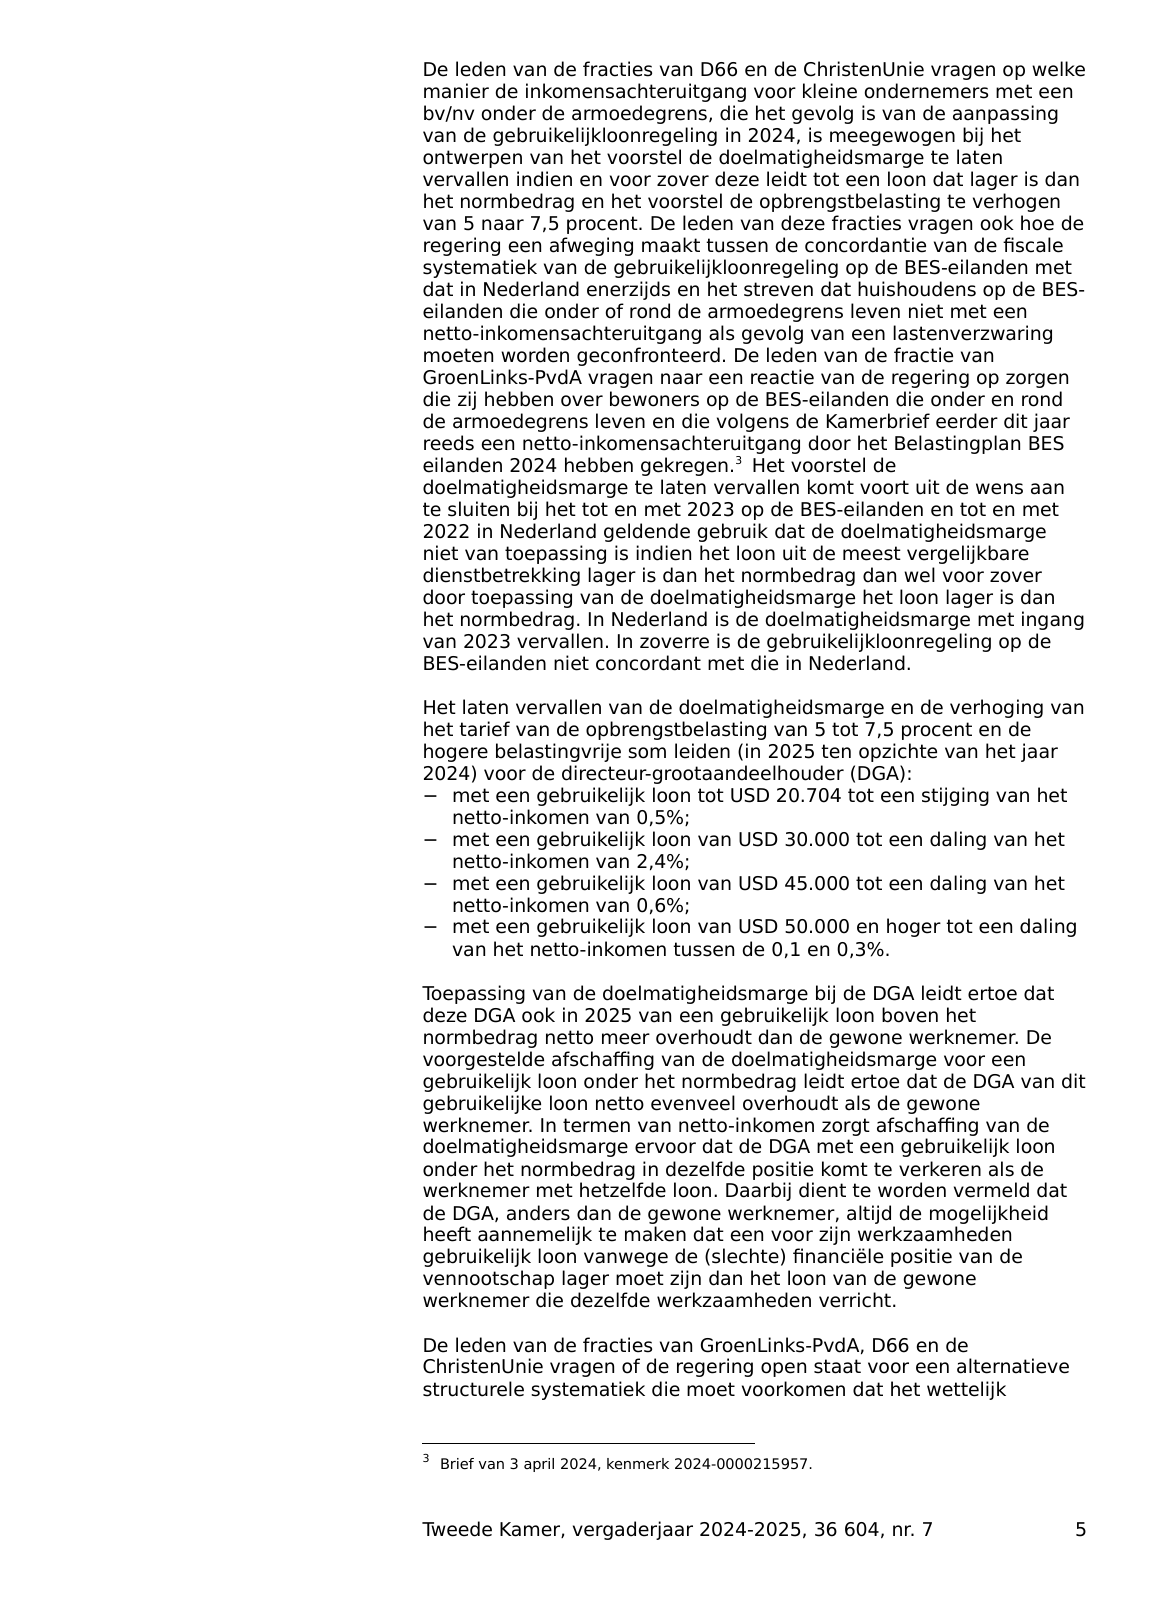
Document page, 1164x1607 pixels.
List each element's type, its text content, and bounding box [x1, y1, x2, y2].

text De leden van de fracties van D66 en de ChristenUnie vragen op welke manier de inkomensachteruitgang voor kleine ondernemers met een bv/nv onder de armoedegrens, die het gevolg is van de aanpassing van de gebruikelijkloonregeling in 2024, is meegewogen bij het ontwerpen van het voorstel de doelmatigheidsmarge te laten vervallen indien en voor zover deze leidt tot een loon dat lager is dan het normbedrag en het voorstel de opbrengstbelasting te verhogen van 5 naar 7,5 procent. De leden van deze fracties vragen ook hoe de regering een afweging maakt tussen de concordantie van de fiscale systematiek van de gebruikelijkloonregeling op de BES-eilanden met dat in Nederland enerzijds en het streven dat huishoudens op de BES-eilanden die onder of rond de armoedegrens leven niet met een netto-inkomensachteruitgang als gevolg van een lastenverzwaring moeten worden geconfronteerd. De leden van de fractie van GroenLinks-PvdA vragen naar een reactie van de regering op zorgen die zij hebben over bewoners op de BES-eilanden die onder en rond de armoedegrens leven en die volgens de Kamerbrief eerder dit jaar reeds een netto-inkomensachteruitgang door het Belastingplan BES eilanden 2024 hebben gekregen. Het voorstel de doelmatigheidsmarge te laten vervallen komt voort uit de wens aan te sluiten bij het tot en met 2023 op de BES-eilanden en tot en met 2022 in Nederland geldende gebruik dat de doelmatigheidsmarge niet van toepassing is indien het loon uit de meest vergelijkbare dienstbetrekking lager is dan het normbedrag dan wel voor zover door toepassing van de doelmatigheidsmarge het loon lager is dan het normbedrag. In Nederland is de doelmatigheidsmarge met ingang van 2023 vervallen. In zoverre is de gebruikelijkloonregeling op de BES-eilanden niet concordant met die in Nederland. [422, 59, 1087, 674]
text Het laten vervallen van de doelmatigheidsmarge en de verhoging van het tarief van de opbrengstbelasting van 5 tot 7,5 procent en de hogere belastingvrije som leiden (in 2025 ten opzichte van het jaar 2024) voor de directeur-grootaandeelhouder (DGA): [422, 697, 1087, 784]
text De leden van de fracties van GroenLinks-PvdA, D66 en de ChristenUnie vragen of de regering open staat voor een alternatieve structurele systematiek die moet voorkomen dat het wettelijk [422, 1334, 1087, 1400]
text − met een gebruikelijk loon van USD 30.000 tot een daling van het netto-inkomen van 2,4%; [422, 828, 1087, 872]
text − met een gebruikelijk loon van USD 50.000 en hoger tot een daling van het netto-inkomen tussen de 0,1 en 0,3%. [422, 916, 1087, 960]
text Brief van 3 april 2024, kenmerk 2024-0000215957. [422, 1452, 1087, 1474]
text − met een gebruikelijk loon van USD 45.000 tot een daling van het netto-inkomen van 0,6%; [422, 872, 1087, 916]
text − met een gebruikelijk loon tot USD 20.704 tot een stijging van het netto-inkomen van 0,5%; [422, 784, 1087, 828]
text Toepassing van de doelmatigheidsmarge bij de DGA leidt ertoe dat deze DGA ook in 2025 van een gebruikelijk loon boven het normbedrag netto meer overhoudt dan de gewone werknemer. De voorgestelde afschaffing van de doelmatigheidsmarge voor een gebruikelijk loon onder het normbedrag leidt ertoe dat de DGA van dit gebruikelijke loon netto evenveel overhoudt als de gewone werknemer. In termen van netto-inkomen zorgt afschaffing van de doelmatigheidsmarge ervoor dat de DGA met een gebruikelijk loon onder het normbedrag in dezelfde positie komt te verkeren als de werknemer met hetzelfde loon. Daarbij dient te worden vermeld dat de DGA, anders dan de gewone werknemer, altijd de mogelijkheid heeft aannemelijk te maken dat een voor zijn werkzaamheden gebruikelijk loon vanwege de (slechte) financiële positie van de vennootschap lager moet zijn dan het loon van de gewone werknemer die dezelfde werkzaamheden verricht. [422, 983, 1087, 1312]
